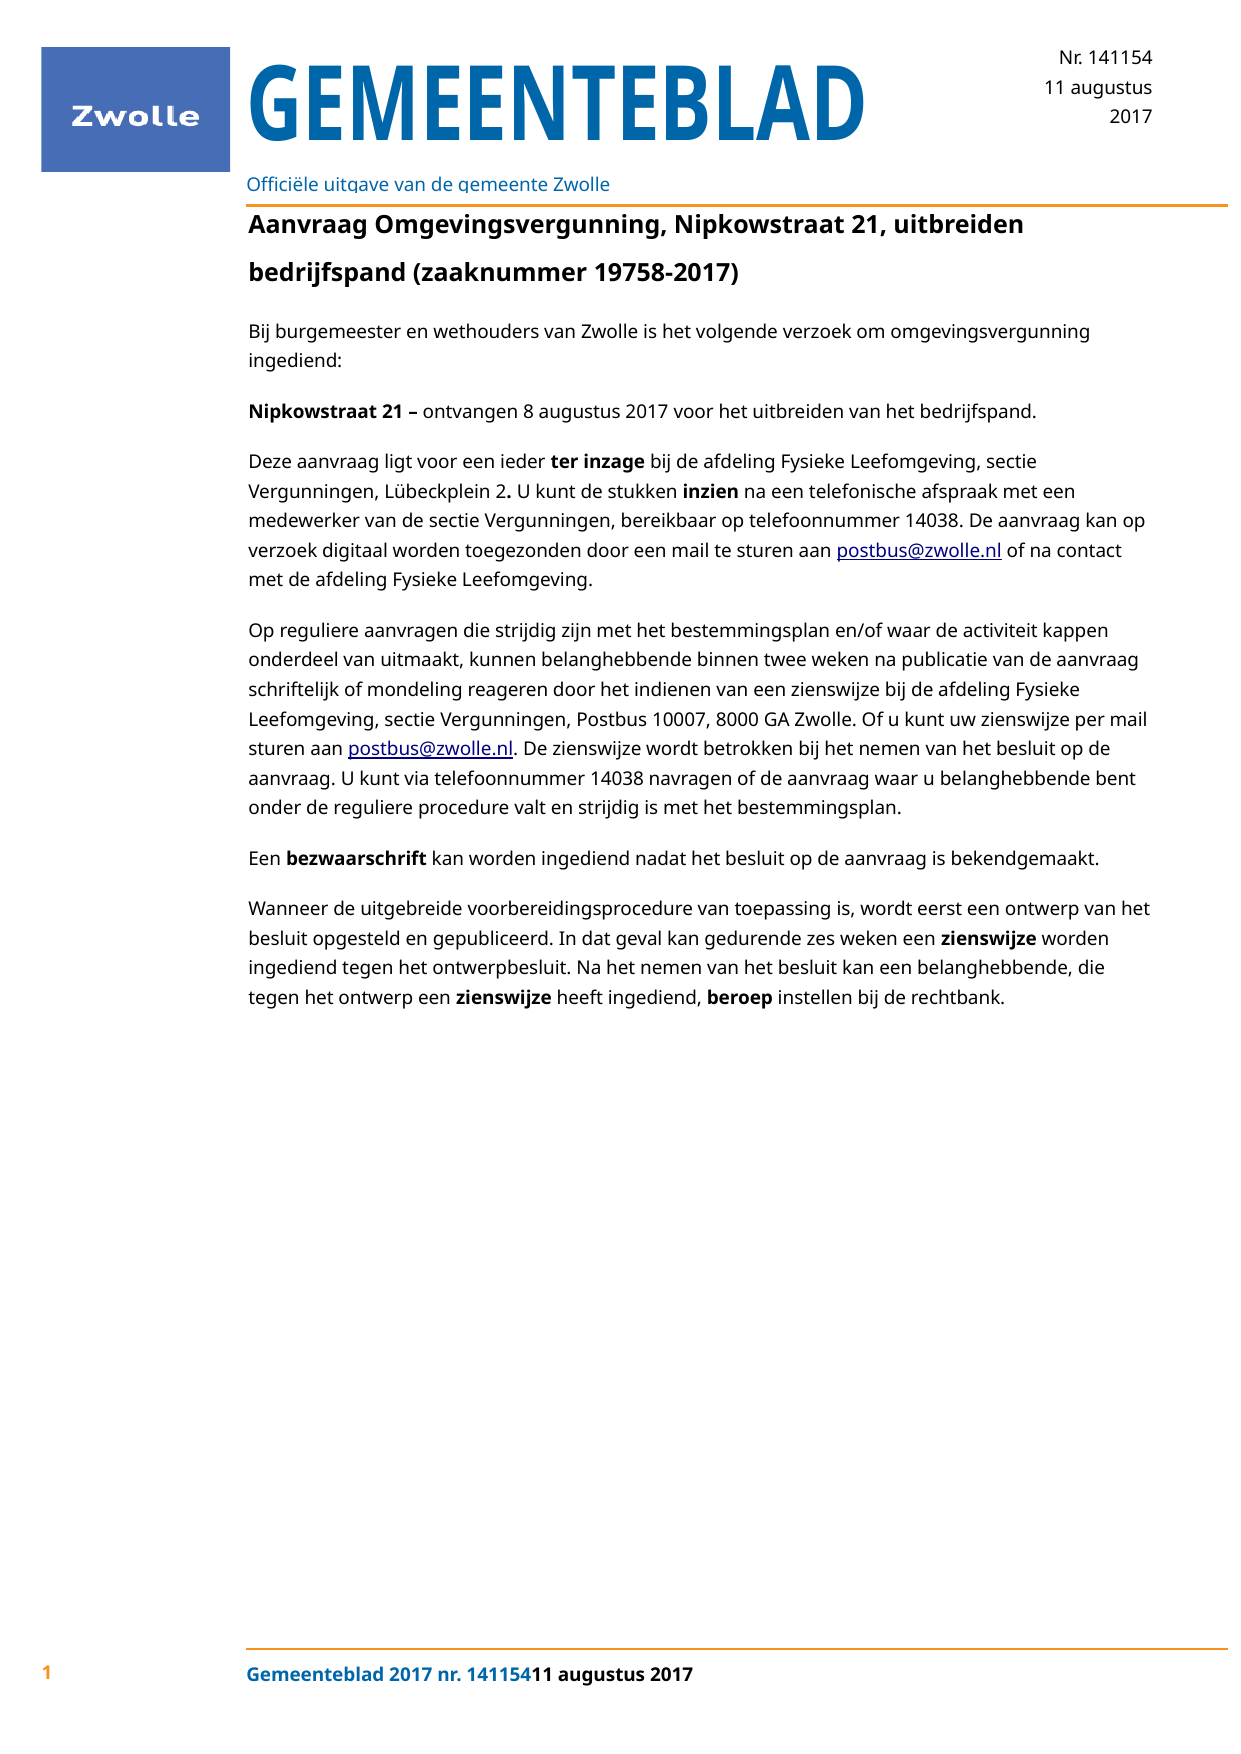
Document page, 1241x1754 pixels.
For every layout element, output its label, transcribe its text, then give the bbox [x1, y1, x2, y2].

text Aanvraag Omgevingsvergunning, Nipkowstraat 21, uitbreiden bedrijfspand (zaaknummer 19758-2017) [248, 207, 1152, 288]
text Bij burgemeester en wethouders van Zwolle is het volgende verzoek om omgevingsvergunning ingediend: [248, 318, 1152, 373]
text Op reguliere aanvragen die strijdig zijn met het bestemmingsplan en/of waar de activiteit kappen onderdeel van uitmaakt, kunnen belanghebbende binnen twee weken na publicatie van de aanvraag schriftelijk of mondeling reageren door het indienen van een zienswijze bij de afdeling Fysieke Leefomgeving, sectie Vergunningen, Postbus 10007, 8000 GA Zwolle. Of u kunt uw zienswijze per mail sturen aan postbus@zwolle.nl. De zienswijze wordt betrokken bij het nemen van het besluit op de aanvraag. U kunt via telefoonnummer 14038 navragen of de aanvraag waar u belanghebbende bent onder de reguliere procedure valt en strijdig is met het bestemmingsplan. [248, 617, 1152, 820]
text Wanneer de uitgebreide voorbereidingsprocedure van toepassing is, wordt eerst een ontwerp van het besluit opgesteld en gepubliceerd. In dat geval kan gedurende zes weken een zienswijze worden ingediend tegen het ontwerpbesluit. Na het nemen van het besluit kan een belanghebbende, die tegen het ontwerp een zienswijze heeft ingediend, beroep instellen bij de rechtbank. [248, 895, 1152, 1010]
text Deze aanvraag ligt voor een ieder ter inzage bij de afdeling Fysieke Leefomgeving, sectie Vergunningen, Lübeckplein 2. U kunt de stukken inzien na een telefonische afspraak met een medewerker van de sectie Vergunningen, bereikbaar op telefoonnummer 14038. De aanvraag kan op verzoek digitaal worden toegezonden door een mail te sturen aan postbus@zwolle.nl of na contact met de afdeling Fysieke Leefomgeving. [248, 448, 1152, 592]
text Een bezwaarschrift kan worden ingediend nadat het besluit op de aanvraag is bekendgemaakt. [248, 845, 1152, 871]
text Nipkowstraat 21 – ontvangen 8 augustus 2017 voor het uitbreiden van het bedrijfspand. [248, 398, 1152, 424]
picture [41, 47, 231, 172]
